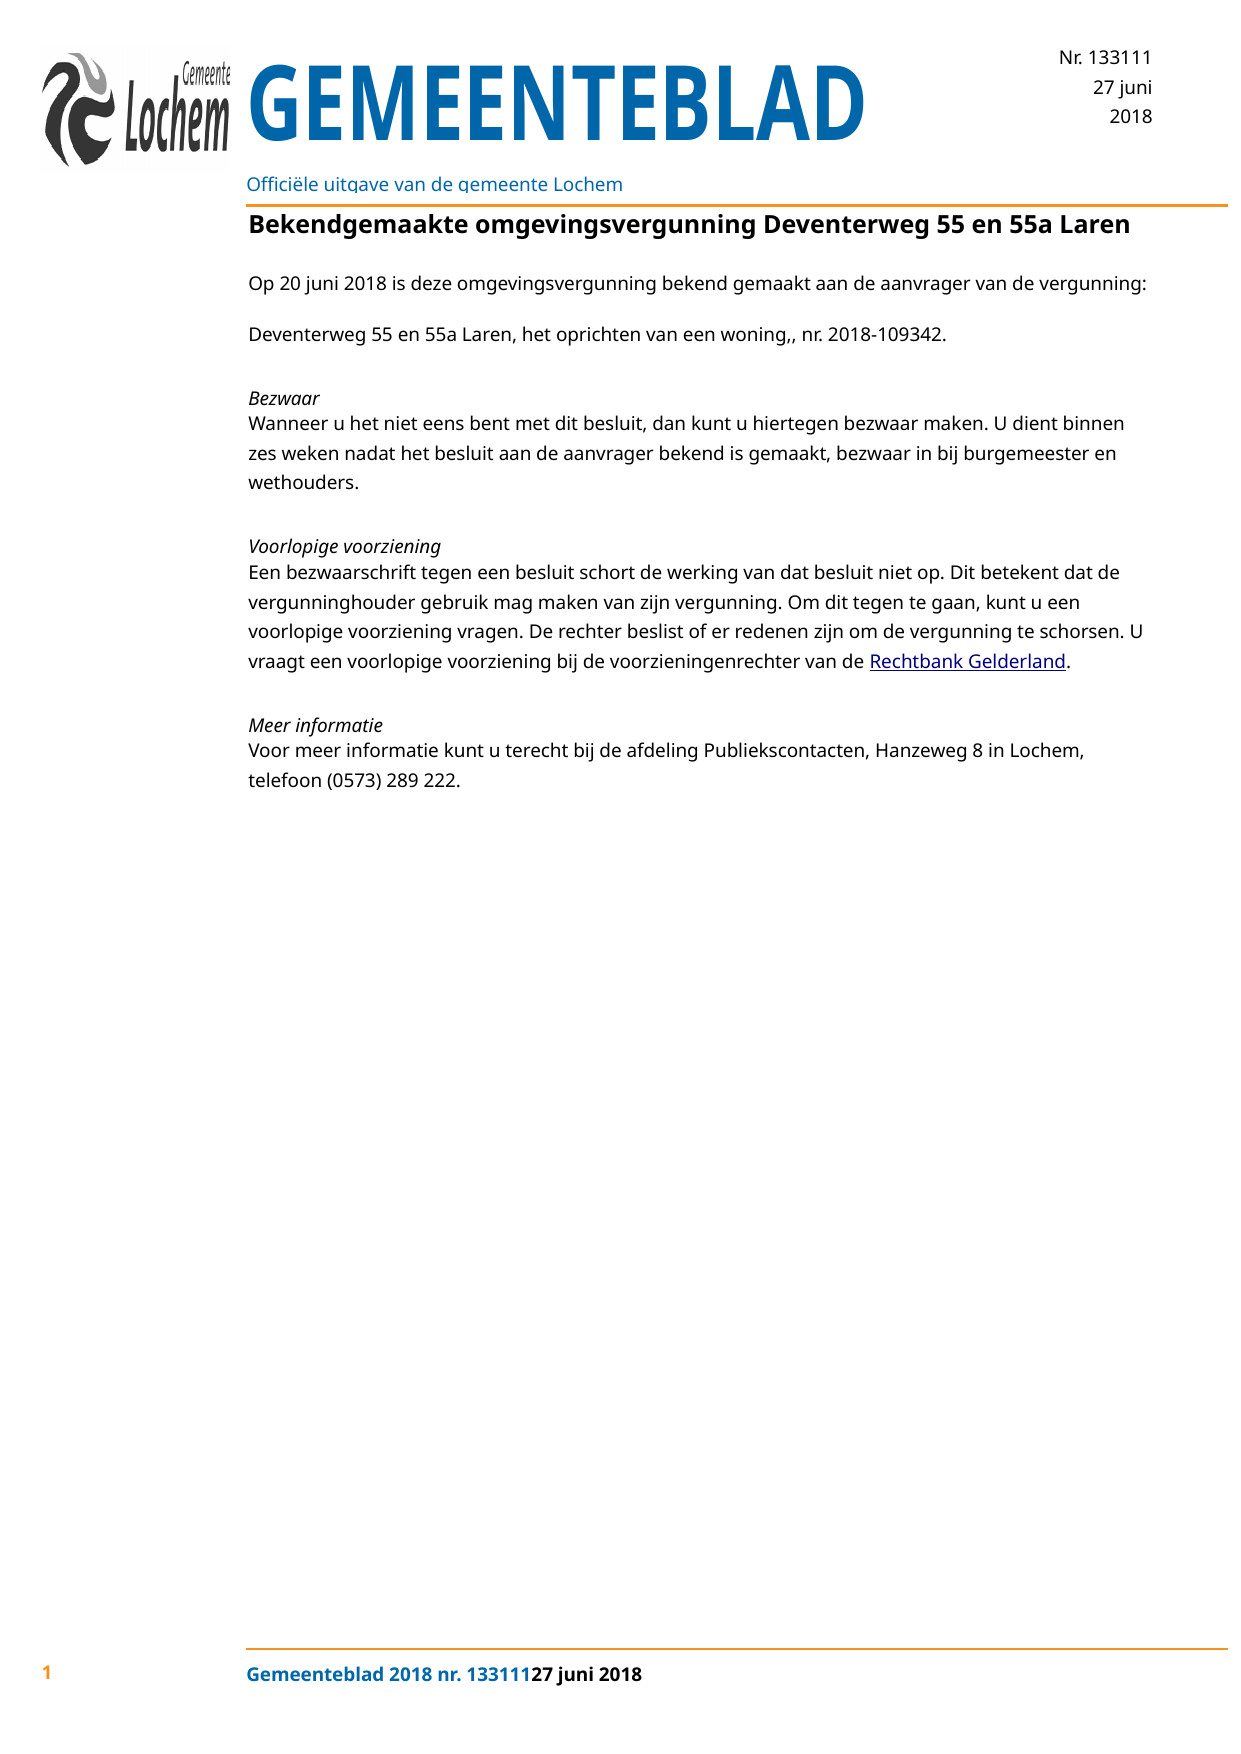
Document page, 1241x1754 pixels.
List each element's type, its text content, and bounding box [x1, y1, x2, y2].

text Deventerweg 55 en 55a Laren, het oprichten van een woning,, nr. 2018-109342. [248, 321, 1152, 346]
text Meer informatie [248, 712, 1152, 738]
text Voor meer informatie kunt u terecht bij de afdeling Publiekscontacten, Hanzeweg 8 in Lochem, telefoon (0573) 289 222. [248, 738, 1152, 793]
text Wanneer u het niet eens bent met dit besluit, dan kunt u hiertegen bezwaar maken. U dient binnen zes weken nadat het besluit aan de aanvrager bekend is gemaakt, bezwaar in bij burgemeester en wethouders. [248, 410, 1152, 495]
text Op 20 juni 2018 is deze omgevingsvergunning bekend gemaakt aan de aanvrager van de vergunning: [248, 270, 1152, 296]
text Bekendgemaakte omgevingsvergunning Deventerweg 55 en 55a Laren [248, 207, 1152, 241]
text Voorlopige voorziening [248, 533, 1152, 559]
text Een bezwaarschrift tegen een besluit schort de werking van dat besluit niet op. Dit betekent dat de vergunninghouder gebruik mag maken van zijn vergunning. Om dit tegen te gaan, kunt u een voorlopige voorziening vragen. De rechter beslist of er redenen zijn om de vergunning te schorsen. U vraagt een voorlopige voorziening bij de voorzieningenrechter van de Rechtbank Gelderland. [248, 559, 1152, 674]
text Bezwaar [248, 385, 1152, 410]
picture [41, 47, 231, 172]
